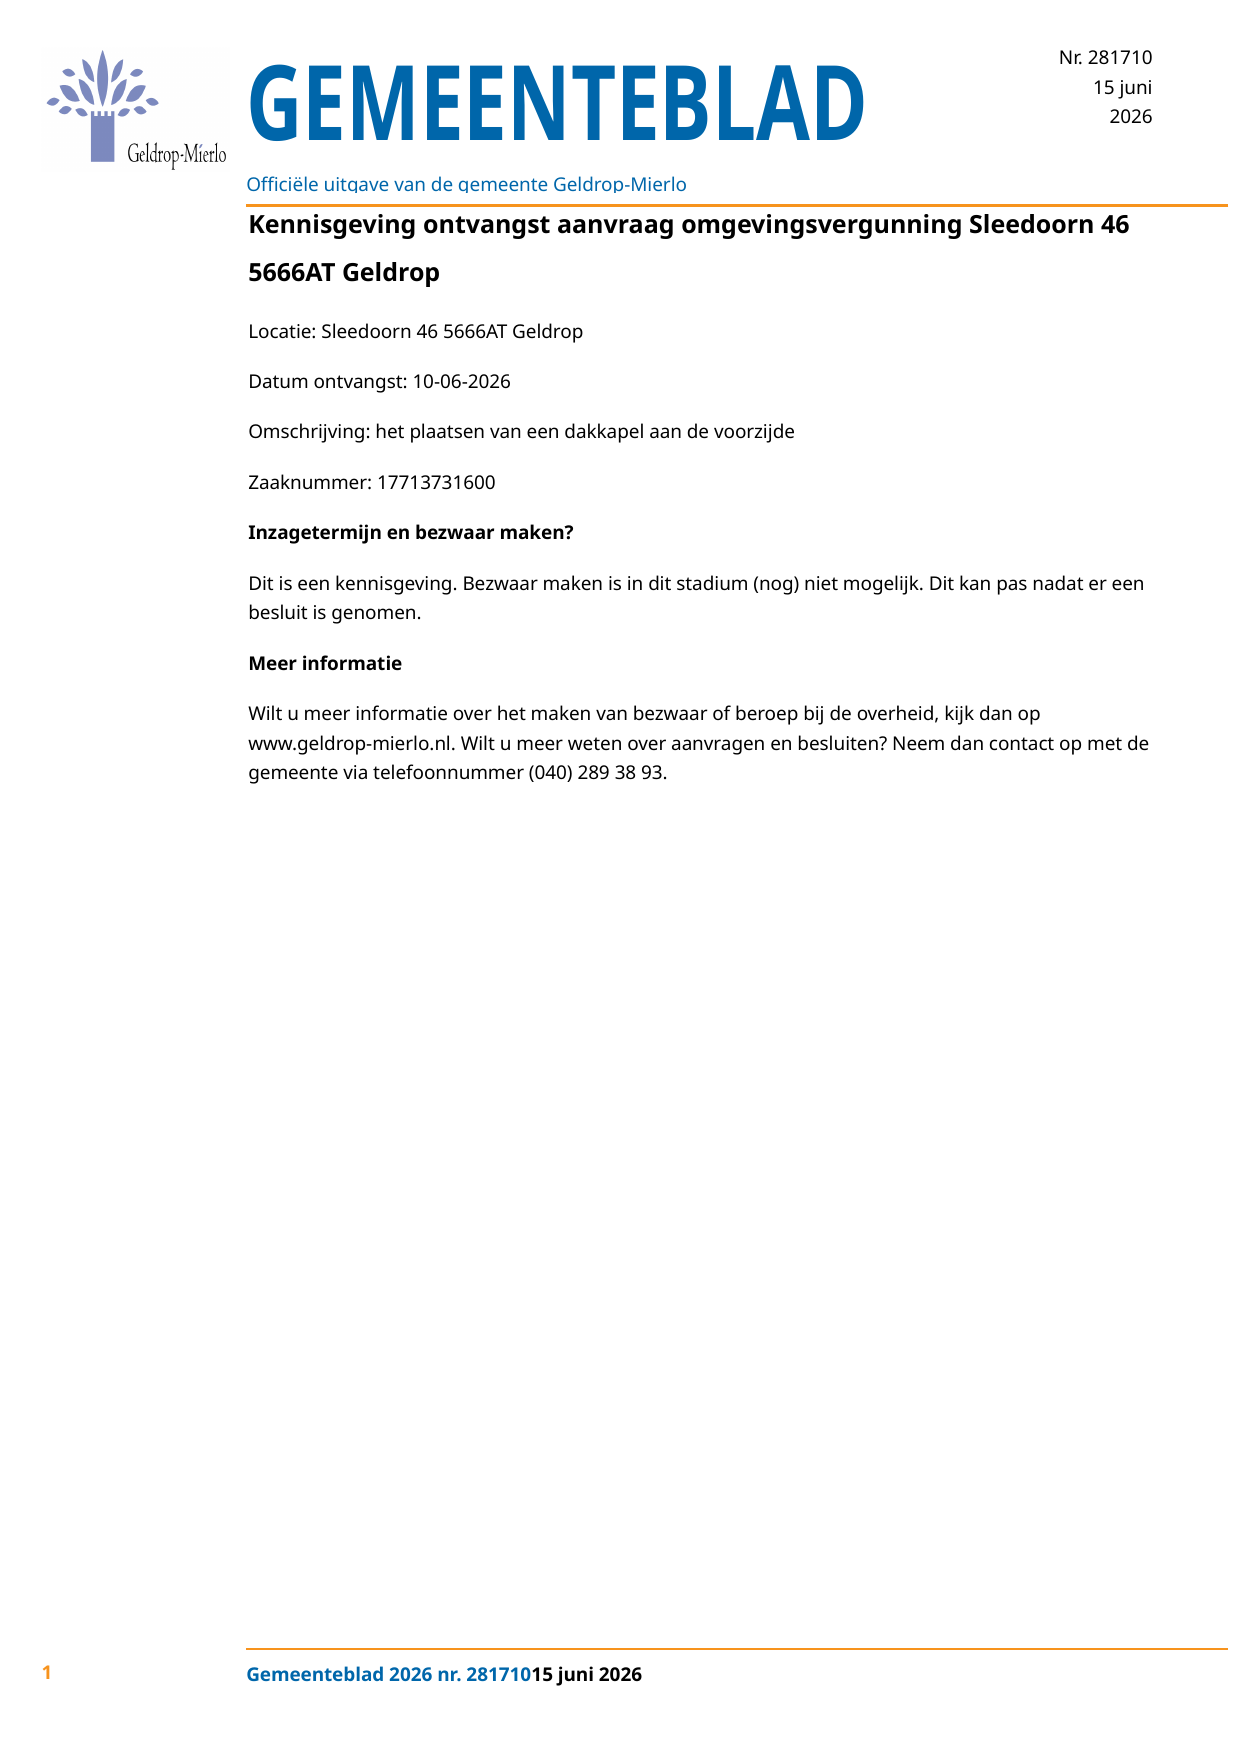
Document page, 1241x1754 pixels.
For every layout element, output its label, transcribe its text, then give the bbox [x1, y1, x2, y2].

text Zaaknummer: 17713731600 [248, 469, 1152, 495]
text Dit is een kennisgeving. Bezwaar maken is in dit stadium (nog) niet mogelijk. Dit kan pas nadat er een besluit is genomen. [248, 570, 1152, 625]
picture [41, 47, 231, 172]
text Locatie: Sleedoorn 46 5666AT Geldrop [248, 318, 1152, 344]
text Datum ontvangst: 10-06-2026 [248, 368, 1152, 394]
text Inzagetermijn en bezwaar maken? [248, 519, 1152, 545]
text Kennisgeving ontvangst aanvraag omgevingsvergunning Sleedoorn 46 5666AT Geldrop [248, 207, 1152, 288]
text Meer informatie [248, 650, 1152, 676]
text Omschrijving: het plaatsen van een dakkapel aan de voorzijde [248, 419, 1152, 444]
text Wilt u meer informatie over het maken van bezwaar of beroep bij de overheid, kijk dan op www.geldrop-mierlo.nl. Wilt u meer weten over aanvragen en besluiten? Neem dan contact op met de gemeente via telefoonnummer (040) 289 38 93. [248, 700, 1152, 785]
